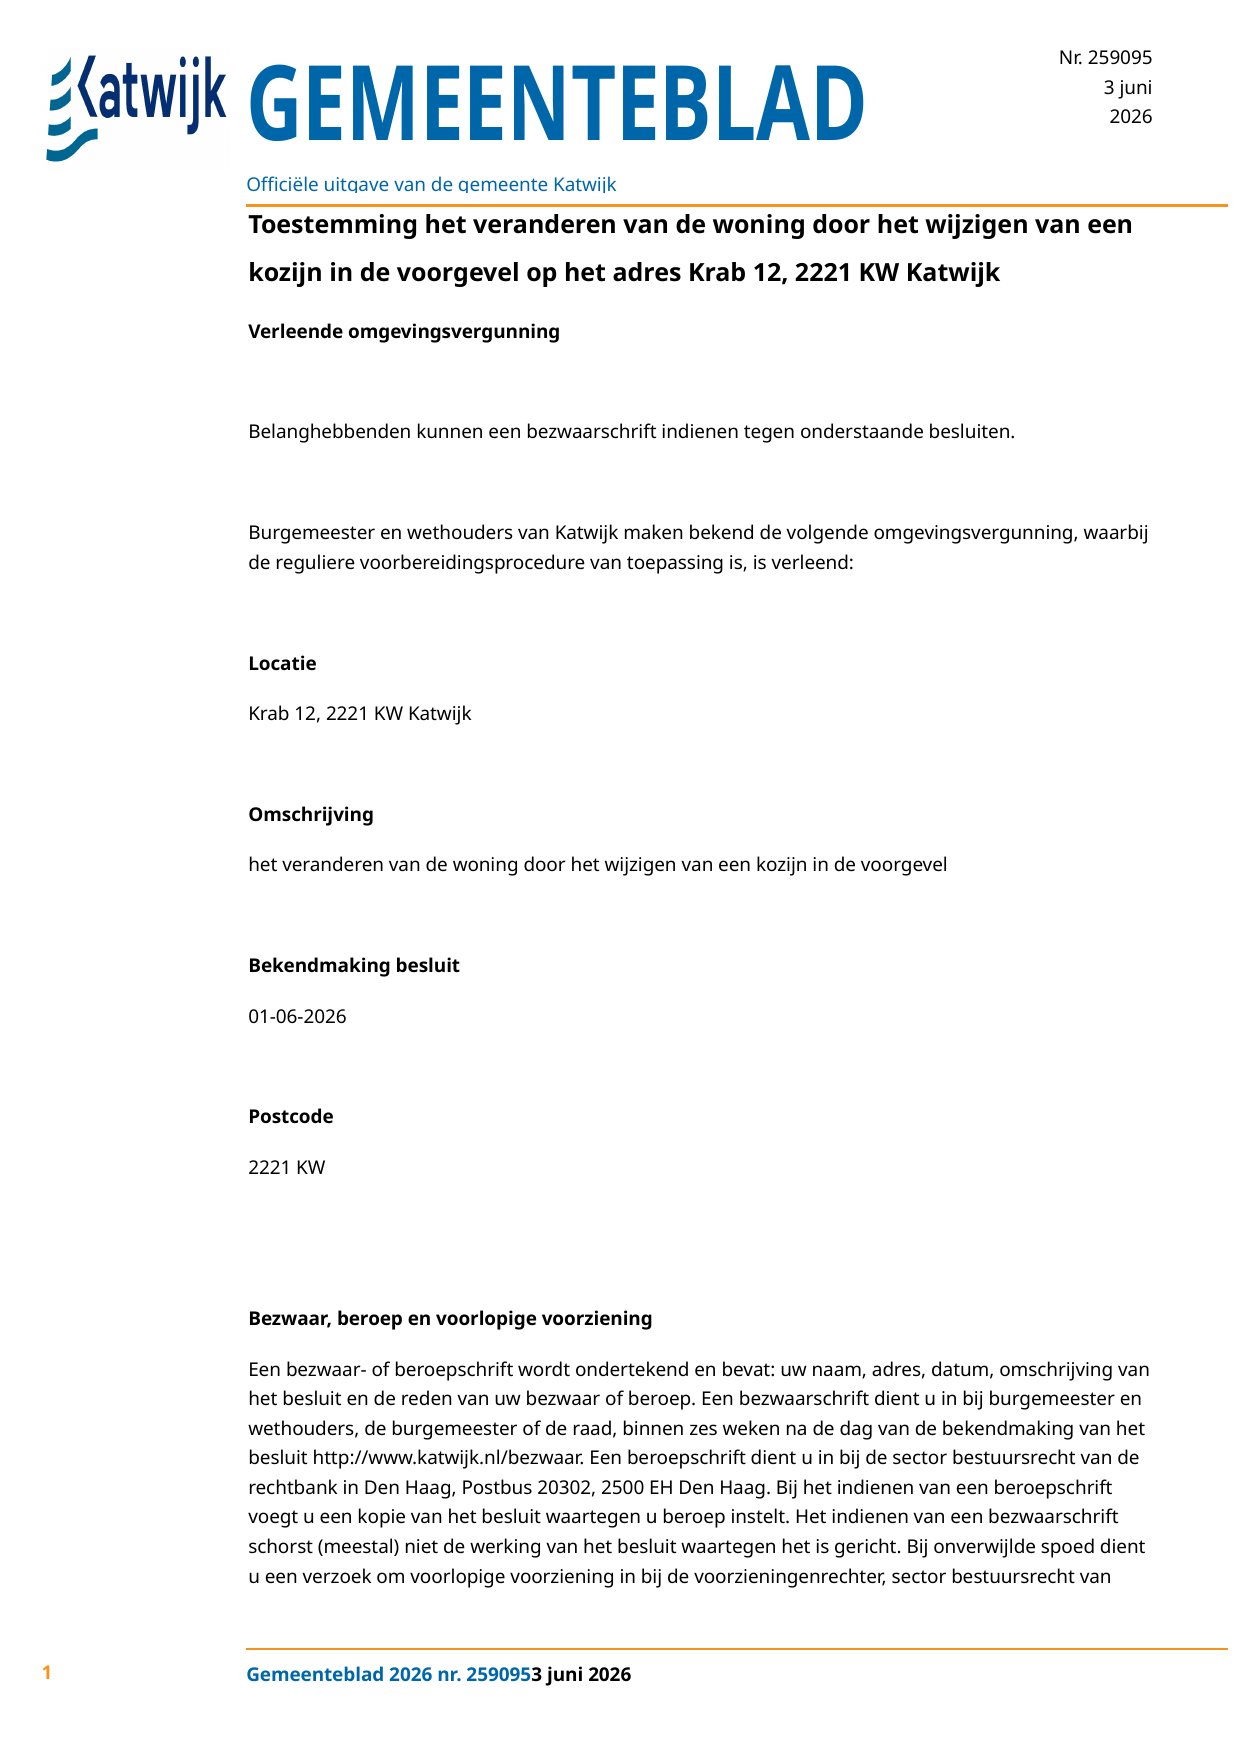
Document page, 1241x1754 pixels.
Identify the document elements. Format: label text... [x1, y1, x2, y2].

text Locatie [248, 650, 1152, 676]
text Krab 12, 2221 KW Katwijk [248, 700, 1152, 726]
text 2221 KW [248, 1154, 1152, 1180]
text Postcode [248, 1104, 1152, 1129]
text Toestemming het veranderen van de woning door het wijzigen van een kozijn in de voorgevel op het adres Krab 12, 2221 KW Katwijk [248, 207, 1152, 288]
text Burgemeester en wethouders van Katwijk maken bekend de volgende omgevingsvergunning, waarbij de reguliere voorbereidingsprocedure van toepassing is, is verleend: [248, 519, 1152, 575]
text Verleende omgevingsvergunning [248, 318, 1152, 344]
text 01-06-2026 [248, 1003, 1152, 1029]
text Bekendmaking besluit [248, 952, 1152, 978]
text het veranderen van de woning door het wijzigen van een kozijn in de voorgevel [248, 852, 1152, 877]
text Bezwaar, beroep en voorlopige voorziening [248, 1305, 1152, 1331]
text Een bezwaar- of beroepschrift wordt ondertekend en bevat: uw naam, adres, datum, omschrijving van het besluit en de reden van uw bezwaar of beroep. Een bezwaarschrift dient u in bij burgemeester en wethouders, de burgemeester of de raad, binnen zes weken na de dag van de bekendmaking van het besluit http://www.katwijk.nl/bezwaar. Een beroepschrift dient u in bij de sector bestuursrecht van de rechtbank in Den Haag, Postbus 20302, 2500 EH Den Haag. Bij het indienen van een beroepschrift voegt u een kopie van het besluit waartegen u beroep instelt. Het indienen van een bezwaarschrift schorst (meestal) niet de werking van het besluit waartegen het is gericht. Bij onverwijlde spoed dient u een verzoek om voorlopige voorziening in bij de voorzieningenrechter, sector bestuursrecht van [248, 1356, 1152, 1589]
text Omschrijving [248, 801, 1152, 827]
text Belanghebbenden kunnen een bezwaarschrift indienen tegen onderstaande besluiten. [248, 419, 1152, 444]
picture [41, 47, 231, 172]
